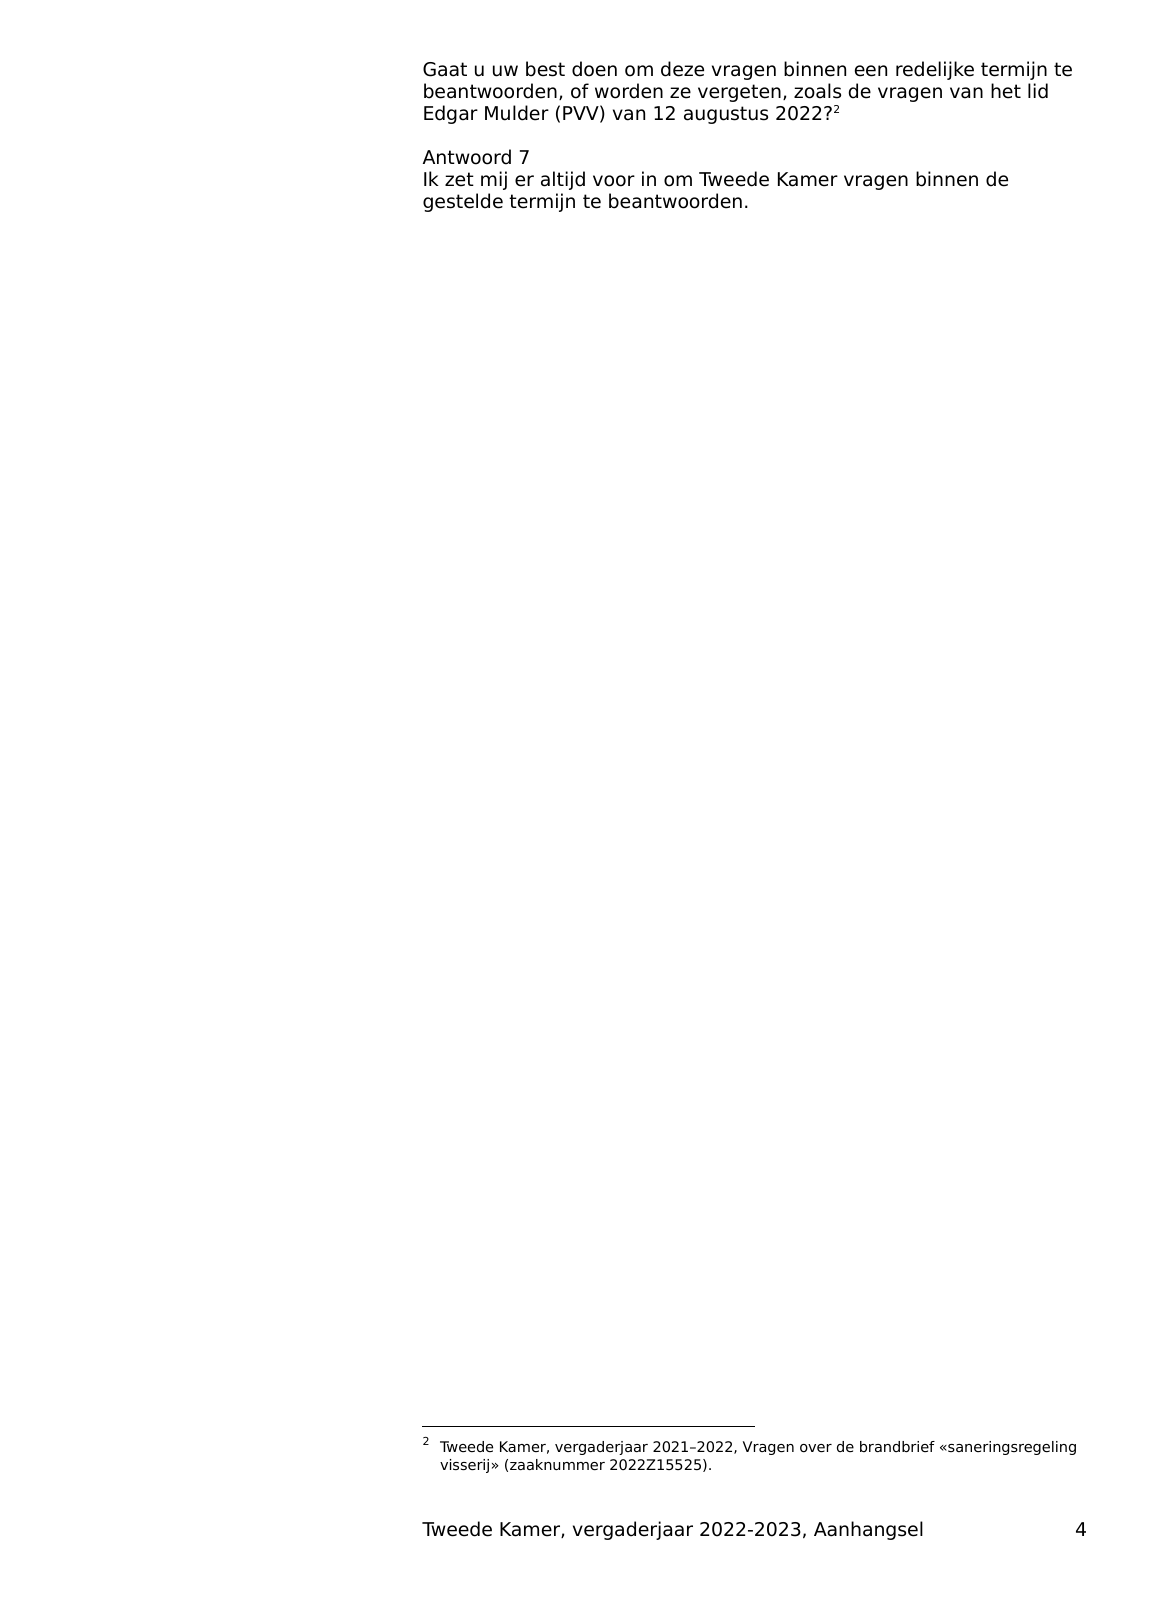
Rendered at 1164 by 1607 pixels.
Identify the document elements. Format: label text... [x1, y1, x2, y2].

text Ik zet mij er altijd voor in om Tweede Kamer vragen binnen de gestelde termijn te beantwoorden. [422, 169, 1087, 213]
text Tweede Kamer, vergaderjaar 2021–2022, Vragen over de brandbrief «saneringsregeling visserij» (zaaknummer 2022Z15525). [422, 1435, 1087, 1474]
text Gaat u uw best doen om deze vragen binnen een redelijke termijn te beantwoorden, of worden ze vergeten, zoals de vragen van het lid Edgar Mulder (PVV) van 12 augustus 2022? [422, 59, 1087, 125]
text Antwoord 7 [422, 147, 1087, 169]
